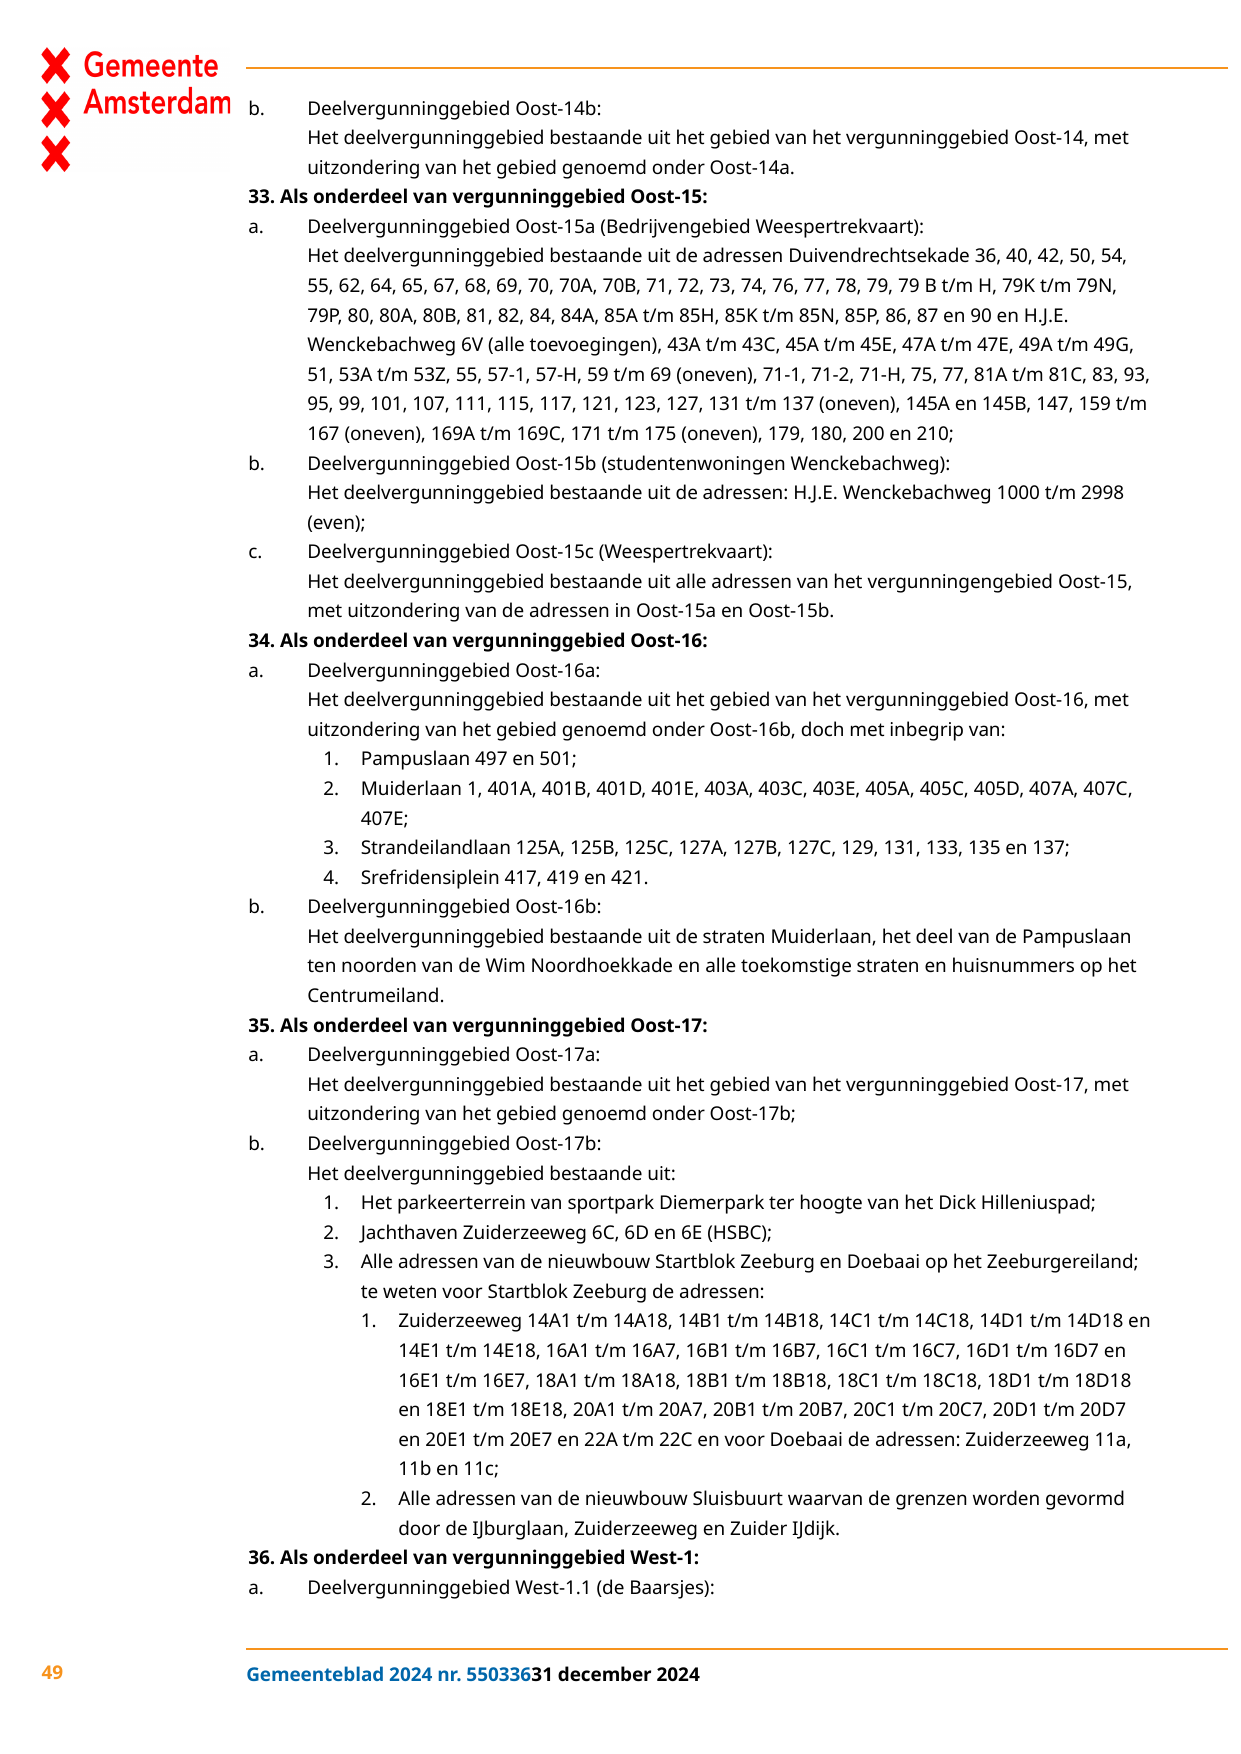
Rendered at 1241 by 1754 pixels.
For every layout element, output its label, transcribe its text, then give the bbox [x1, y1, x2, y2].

text 34. Als onderdeel van vergunninggebied Oost-16: [248, 627, 1152, 653]
list Pampuslaan 497 en 501; [323, 746, 1152, 771]
list Muiderlaan 1, 401A, 401B, 401D, 401E, 403A, 403C, 403E, 405A, 405C, 405D, 407A, 407C, 407E; [323, 775, 1152, 831]
list Deelvergunninggebied Oost-16b: [248, 893, 1152, 919]
list Deelvergunninggebied Oost-14b: [248, 95, 1152, 121]
list Het parkeerterrein van sportpark Diemerpark ter hoogte van het Dick Hilleniuspad; [323, 1189, 1152, 1215]
list Het deelvergunninggebied bestaande uit het gebied van het vergunninggebied Oost-17, met uitzondering van het gebied genoemd onder Oost-17b; [248, 1071, 1152, 1126]
list Deelvergunninggebied West-1.1 (de Baarsjes): [248, 1574, 1152, 1600]
list Deelvergunninggebied Oost-15a (Bedrijvengebied Weespertrekvaart): [248, 213, 1152, 239]
list Het deelvergunninggebied bestaande uit de adressen Duivendrechtsekade 36, 40, 42, 50, 54, 55, 62, 64, 65, 67, 68, 69, 70, 70A, 70B, 71, 72, 73, 74, 76, 77, 78, 79, 79 B t/m H, 79K t/m 79N, 79P, 80, 80A, 80B, 81, 82, 84, 84A, 85A t/m 85H, 85K t/m 85N, 85P, 86, 87 en 90 en H.J.E. Wenckebachweg 6V (alle toevoegingen), 43A t/m 43C, 45A t/m 45E, 47A t/m 47E, 49A t/m 49G, 51, 53A t/m 53Z, 55, 57-1, 57-H, 59 t/m 69 (oneven), 71-1, 71-2, 71-H, 75, 77, 81A t/m 81C, 83, 93, 95, 99, 101, 107, 111, 115, 117, 121, 123, 127, 131 t/m 137 (oneven), 145A en 145B, 147, 159 t/m 167 (oneven), 169A t/m 169C, 171 t/m 175 (oneven), 179, 180, 200 en 210; [248, 243, 1152, 446]
list Jachthaven Zuiderzeeweg 6C, 6D en 6E (HSBC); [323, 1219, 1152, 1245]
list Het deelvergunninggebied bestaande uit het gebied van het vergunninggebied Oost-14, met uitzondering van het gebied genoemd onder Oost-14a. [248, 124, 1152, 180]
text 35. Als onderdeel van vergunninggebied Oost-17: [248, 1012, 1152, 1038]
list Strandeilandlaan 125A, 125B, 125C, 127A, 127B, 127C, 129, 131, 133, 135 en 137; [323, 834, 1152, 860]
list Alle adressen van de nieuwbouw Startblok Zeeburg en Doebaai op het Zeeburgereiland; te weten voor Startblok Zeeburg de adressen: [323, 1248, 1152, 1304]
text 33. Als onderdeel van vergunninggebied Oost-15: [248, 183, 1152, 209]
list Deelvergunninggebied Oost-17b: [248, 1130, 1152, 1156]
list Zuiderzeeweg 14A1 t/m 14A18, 14B1 t/m 14B18, 14C1 t/m 14C18, 14D1 t/m 14D18 en 14E1 t/m 14E18, 16A1 t/m 16A7, 16B1 t/m 16B7, 16C1 t/m 16C7, 16D1 t/m 16D7 en 16E1 t/m 16E7, 18A1 t/m 18A18, 18B1 t/m 18B18, 18C1 t/m 18C18, 18D1 t/m 18D18 en 18E1 t/m 18E18, 20A1 t/m 20A7, 20B1 t/m 20B7, 20C1 t/m 20C7, 20D1 t/m 20D7 en 20E1 t/m 20E7 en 22A t/m 22C en voor Doebaai de adressen: Zuiderzeeweg 11a, 11b en 11c; [361, 1308, 1152, 1481]
list Deelvergunninggebied Oost-15b (studentenwoningen Wenckebachweg): [248, 450, 1152, 476]
list Het deelvergunninggebied bestaande uit: [248, 1160, 1152, 1186]
list Srefridensiplein 417, 419 en 421. [323, 864, 1152, 890]
list Deelvergunninggebied Oost-17a: [248, 1041, 1152, 1067]
list Het deelvergunninggebied bestaande uit alle adressen van het vergunningengebied Oost-15, met uitzondering van de adressen in Oost-15a en Oost-15b. [248, 568, 1152, 623]
list Het deelvergunninggebied bestaande uit de straten Muiderlaan, het deel van de Pampuslaan ten noorden van de Wim Noordhoekkade en alle toekomstige straten en huisnummers op het Centrumeiland. [248, 923, 1152, 1008]
text 36. Als onderdeel van vergunninggebied West-1: [248, 1544, 1152, 1570]
list Deelvergunninggebied Oost-15c (Weespertrekvaart): [248, 538, 1152, 564]
picture [41, 47, 231, 172]
list Alle adressen van de nieuwbouw Sluisbuurt waarvan de grenzen worden gevormd door de IJburglaan, Zuiderzeeweg en Zuider IJdijk. [361, 1485, 1152, 1541]
list Het deelvergunninggebied bestaande uit het gebied van het vergunninggebied Oost-16, met uitzondering van het gebied genoemd onder Oost-16b, doch met inbegrip van: [248, 686, 1152, 742]
list Het deelvergunninggebied bestaande uit de adressen: H.J.E. Wenckebachweg 1000 t/m 2998 (even); [248, 479, 1152, 535]
list Deelvergunninggebied Oost-16a: [248, 657, 1152, 683]
